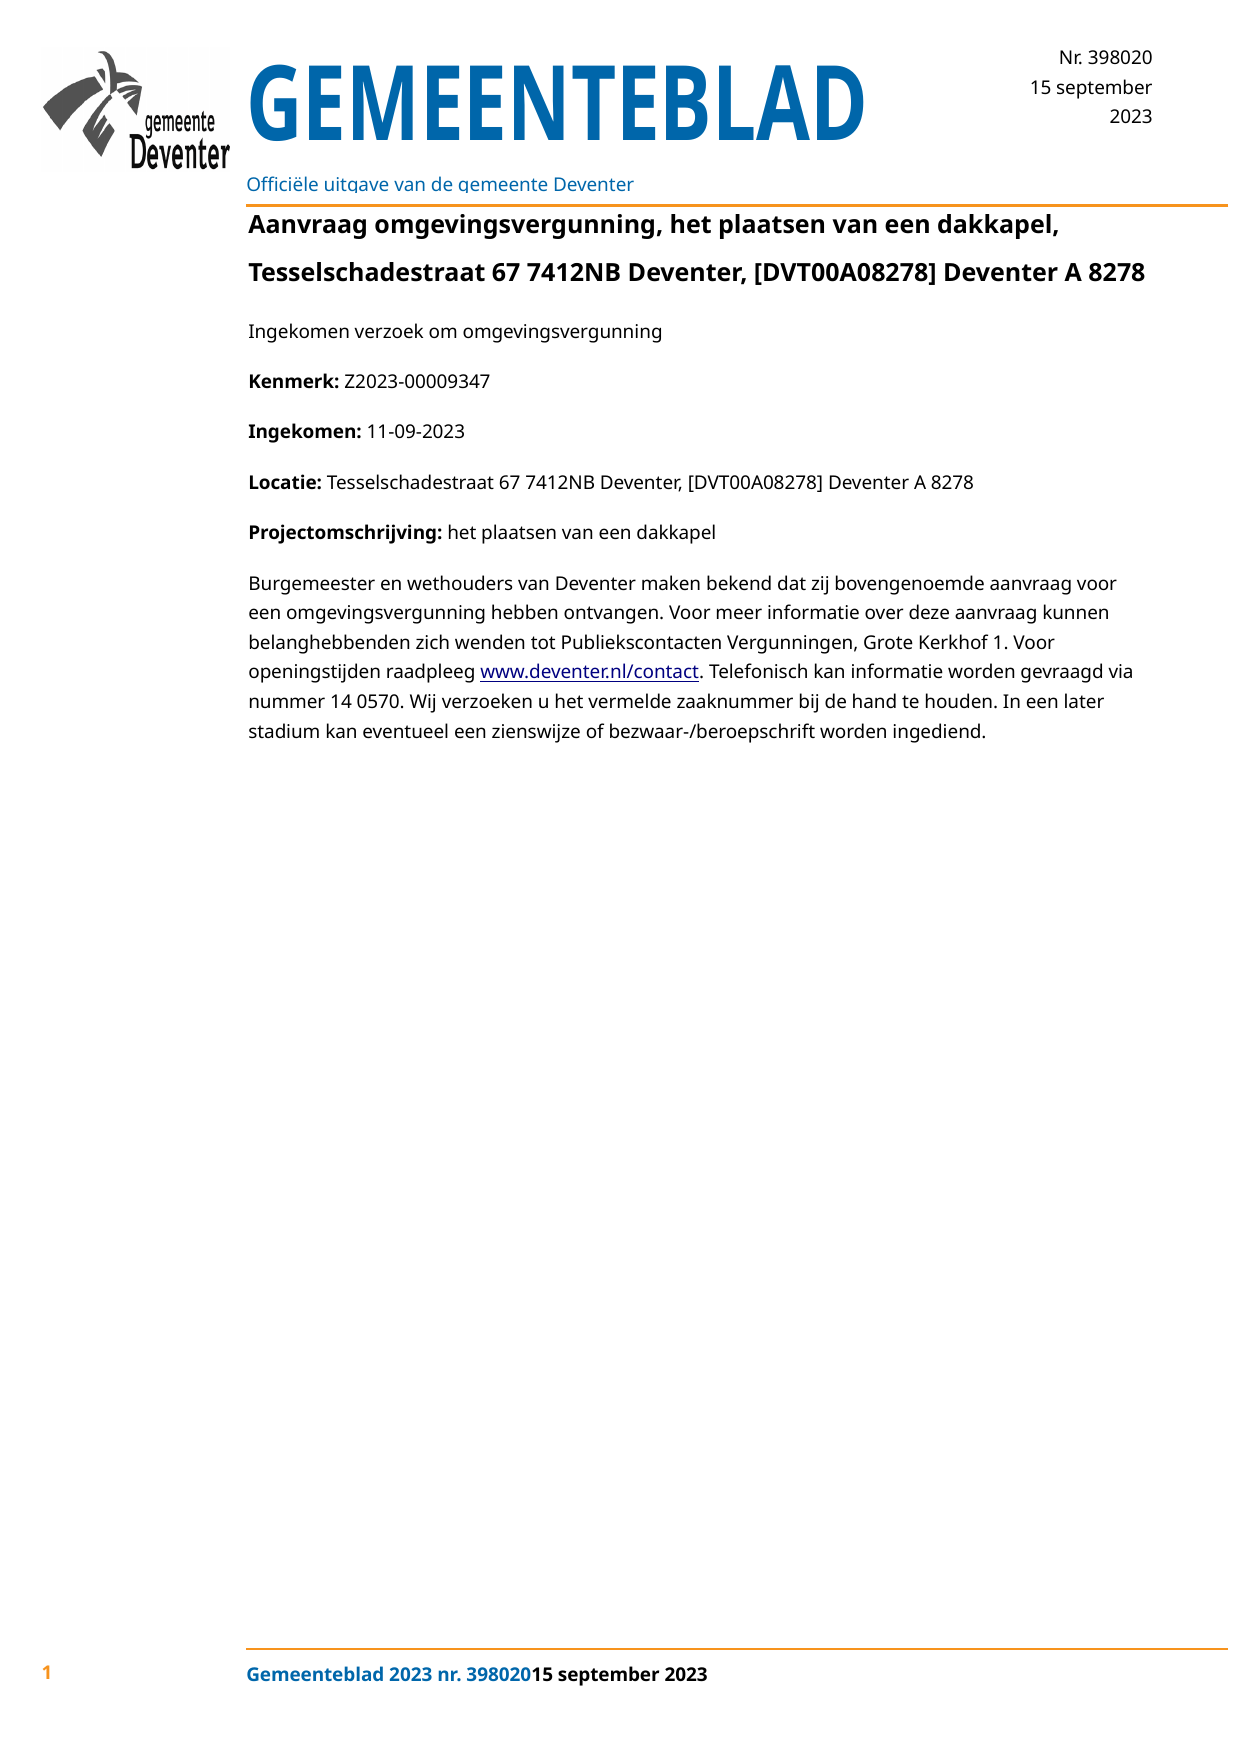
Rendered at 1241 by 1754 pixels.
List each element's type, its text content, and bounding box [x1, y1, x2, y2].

text Locatie: Tesselschadestraat 67 7412NB Deventer, [DVT00A08278] Deventer A 8278 [248, 469, 1152, 495]
text Ingekomen verzoek om omgevingsvergunning [248, 318, 1152, 344]
picture [41, 47, 231, 172]
text Burgemeester en wethouders van Deventer maken bekend dat zij bovengenoemde aanvraag voor een omgevingsvergunning hebben ontvangen. Voor meer informatie over deze aanvraag kunnen belanghebbenden zich wenden tot Publiekscontacten Vergunningen, Grote Kerkhof 1. Voor openingstijden raadpleeg www.deventer.nl/contact. Telefonisch kan informatie worden gevraagd via nummer 14 0570. Wij verzoeken u het vermelde zaaknummer bij de hand te houden. In een later stadium kan eventueel een zienswijze of bezwaar-/beroepschrift worden ingediend. [248, 570, 1152, 744]
text Kenmerk: Z2023-00009347 [248, 368, 1152, 394]
text Projectomschrijving: het plaatsen van een dakkapel [248, 519, 1152, 545]
text Aanvraag omgevingsvergunning, het plaatsen van een dakkapel, Tesselschadestraat 67 7412NB Deventer, [DVT00A08278] Deventer A 8278 [248, 207, 1152, 288]
text Ingekomen: 11-09-2023 [248, 419, 1152, 444]
